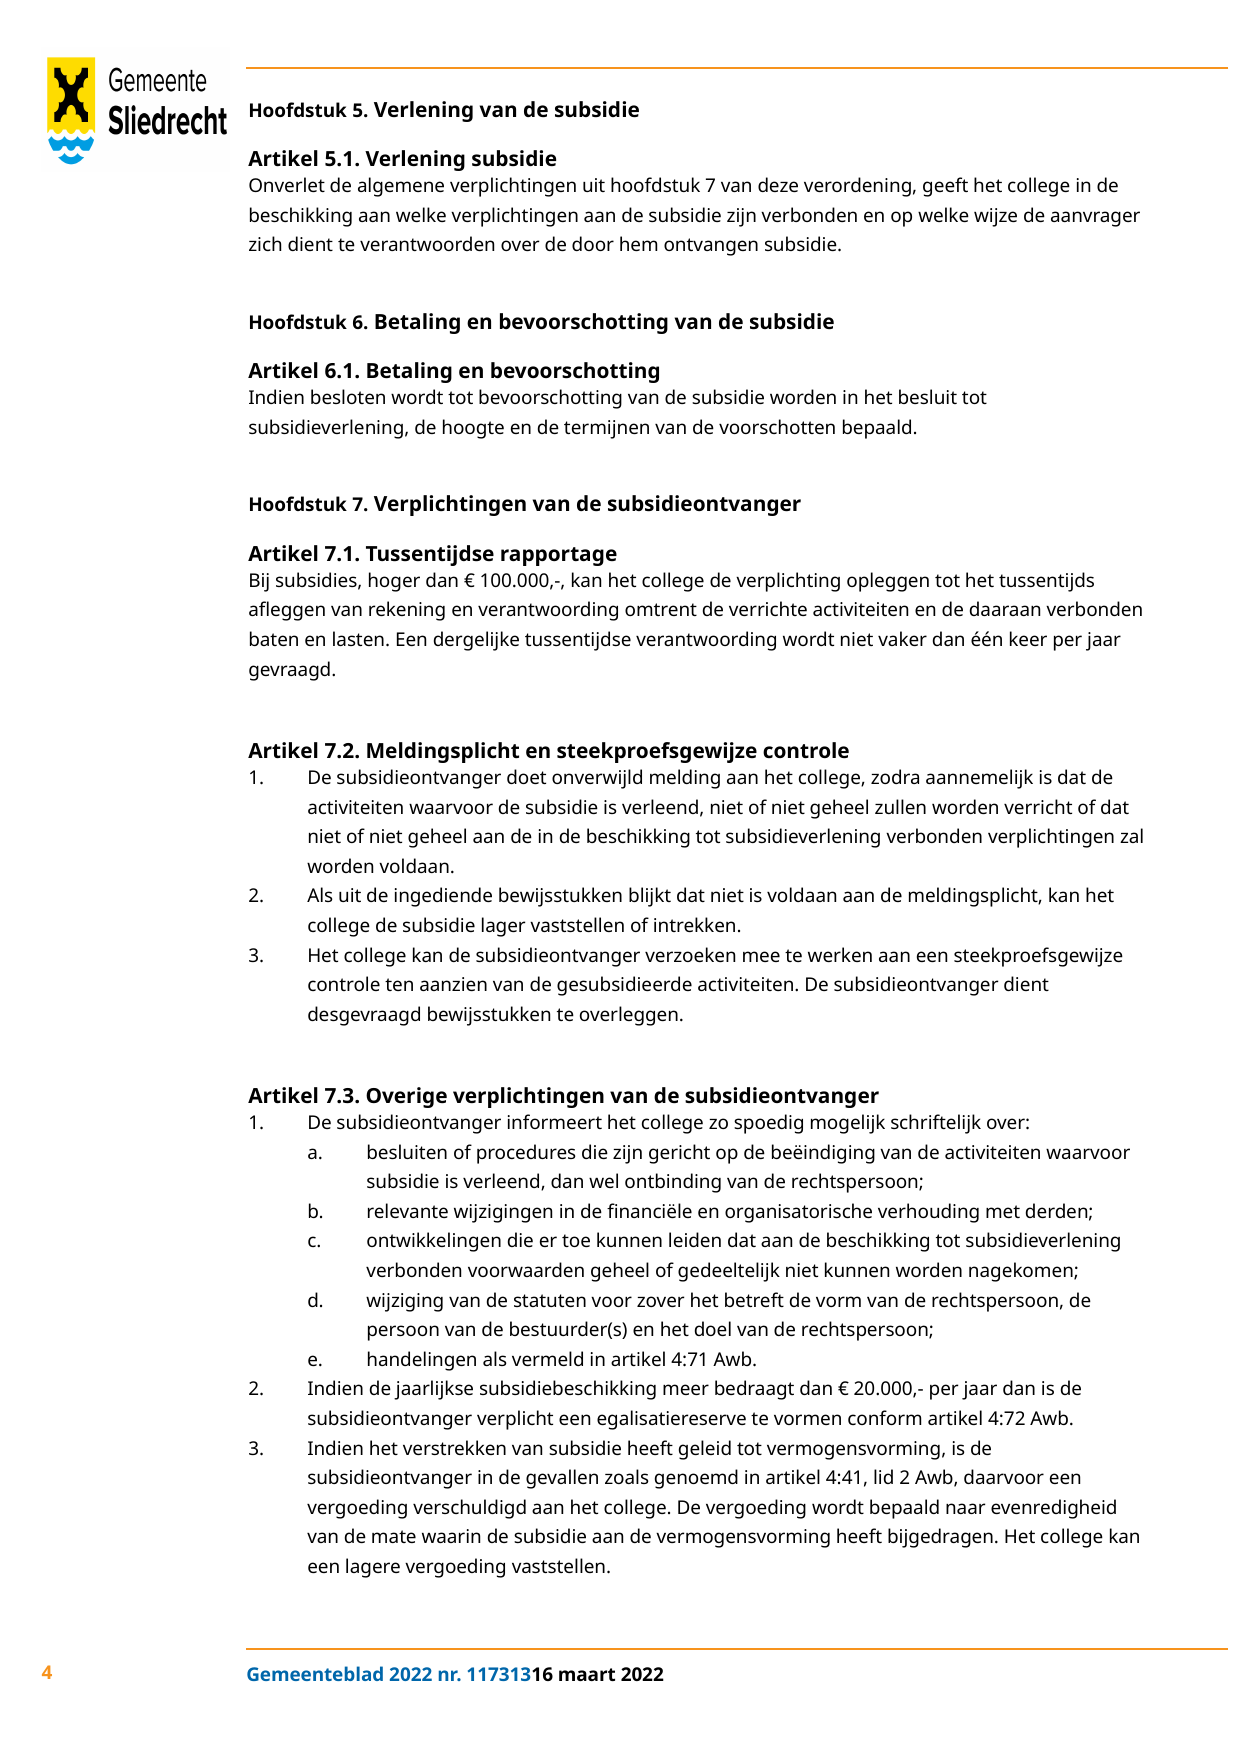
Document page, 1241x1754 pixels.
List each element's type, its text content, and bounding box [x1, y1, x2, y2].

text Artikel 7.1. Tussentijdse rapportage [248, 539, 1152, 567]
text Artikel 7.3. Overige verplichtingen van de subsidieontvanger [248, 1081, 1152, 1109]
text Hoofdstuk 6. Betaling en bevoorschotting van de subsidie [248, 307, 1152, 335]
list relevante wijzigingen in de financiële en organisatorische verhouding met derden; [307, 1198, 1152, 1224]
list De subsidieontvanger informeert het college zo spoedig mogelijk schriftelijk over: [248, 1109, 1152, 1135]
list handelingen als vermeld in artikel 4:71 Awb. [307, 1346, 1152, 1372]
text Bij subsidies, hoger dan € 100.000,-, kan het college de verplichting opleggen tot het tussentijds afleggen van rekening en verantwoording omtrent de verrichte activiteiten en de daaraan verbonden baten en lasten. Een dergelijke tussentijdse verantwoording wordt niet vaker dan één keer per jaar gevraagd. [248, 567, 1152, 682]
text Onverlet de algemene verplichtingen uit hoofdstuk 7 van deze verordening, geeft het college in de beschikking aan welke verplichtingen aan de subsidie zijn verbonden en op welke wijze de aanvrager zich dient te verantwoorden over de door hem ontvangen subsidie. [248, 172, 1152, 257]
text Artikel 7.2. Meldingsplicht en steekproefsgewijze controle [248, 736, 1152, 764]
text Indien besloten wordt tot bevoorschotting van de subsidie worden in het besluit tot subsidieverlening, de hoogte en de termijnen van de voorschotten bepaald. [248, 384, 1152, 440]
list Indien de jaarlijkse subsidiebeschikking meer bedraagt dan € 20.000,- per jaar dan is de subsidieontvanger verplicht een egalisatiereserve te vormen conform artikel 4:72 Awb. [248, 1376, 1152, 1431]
text Artikel 5.1. Verlening subsidie [248, 144, 1152, 172]
list wijziging van de statuten voor zover het betreft de vorm van de rechtspersoon, de persoon van de bestuurder(s) en het doel van de rechtspersoon; [307, 1287, 1152, 1342]
list De subsidieontvanger doet onverwijld melding aan het college, zodra aannemelijk is dat de activiteiten waarvoor de subsidie is verleend, niet of niet geheel zullen worden verricht of dat niet of niet geheel aan de in de beschikking tot subsidieverlening verbonden verplichtingen zal worden voldaan. [248, 764, 1152, 879]
text Hoofdstuk 5. Verlening van de subsidie [248, 95, 1152, 123]
picture [41, 47, 231, 172]
list ontwikkelingen die er toe kunnen leiden dat aan de beschikking tot subsidieverlening verbonden voorwaarden geheel of gedeeltelijk niet kunnen worden nagekomen; [307, 1228, 1152, 1283]
list besluiten of procedures die zijn gericht op de beëindiging van de activiteiten waarvoor subsidie is verleend, dan wel ontbinding van de rechtspersoon; [307, 1139, 1152, 1194]
text Hoofdstuk 7. Verplichtingen van de subsidieontvanger [248, 489, 1152, 518]
list Indien het verstrekken van subsidie heeft geleid tot vermogensvorming, is de subsidieontvanger in de gevallen zoals genoemd in artikel 4:41, lid 2 Awb, daarvoor een vergoeding verschuldigd aan het college. De vergoeding wordt bepaald naar evenredigheid van de mate waarin de subsidie aan de vermogensvorming heeft bijgedragen. Het college kan een lagere vergoeding vaststellen. [248, 1435, 1152, 1579]
list Als uit de ingediende bewijsstukken blijkt dat niet is voldaan aan de meldingsplicht, kan het college de subsidie lager vaststellen of intrekken. [248, 883, 1152, 938]
list Het college kan de subsidieontvanger verzoeken mee te werken aan een steekproefsgewijze controle ten aanzien van de gesubsidieerde activiteiten. De subsidieontvanger dient desgevraagd bewijsstukken te overleggen. [248, 942, 1152, 1027]
text Artikel 6.1. Betaling en bevoorschotting [248, 356, 1152, 384]
